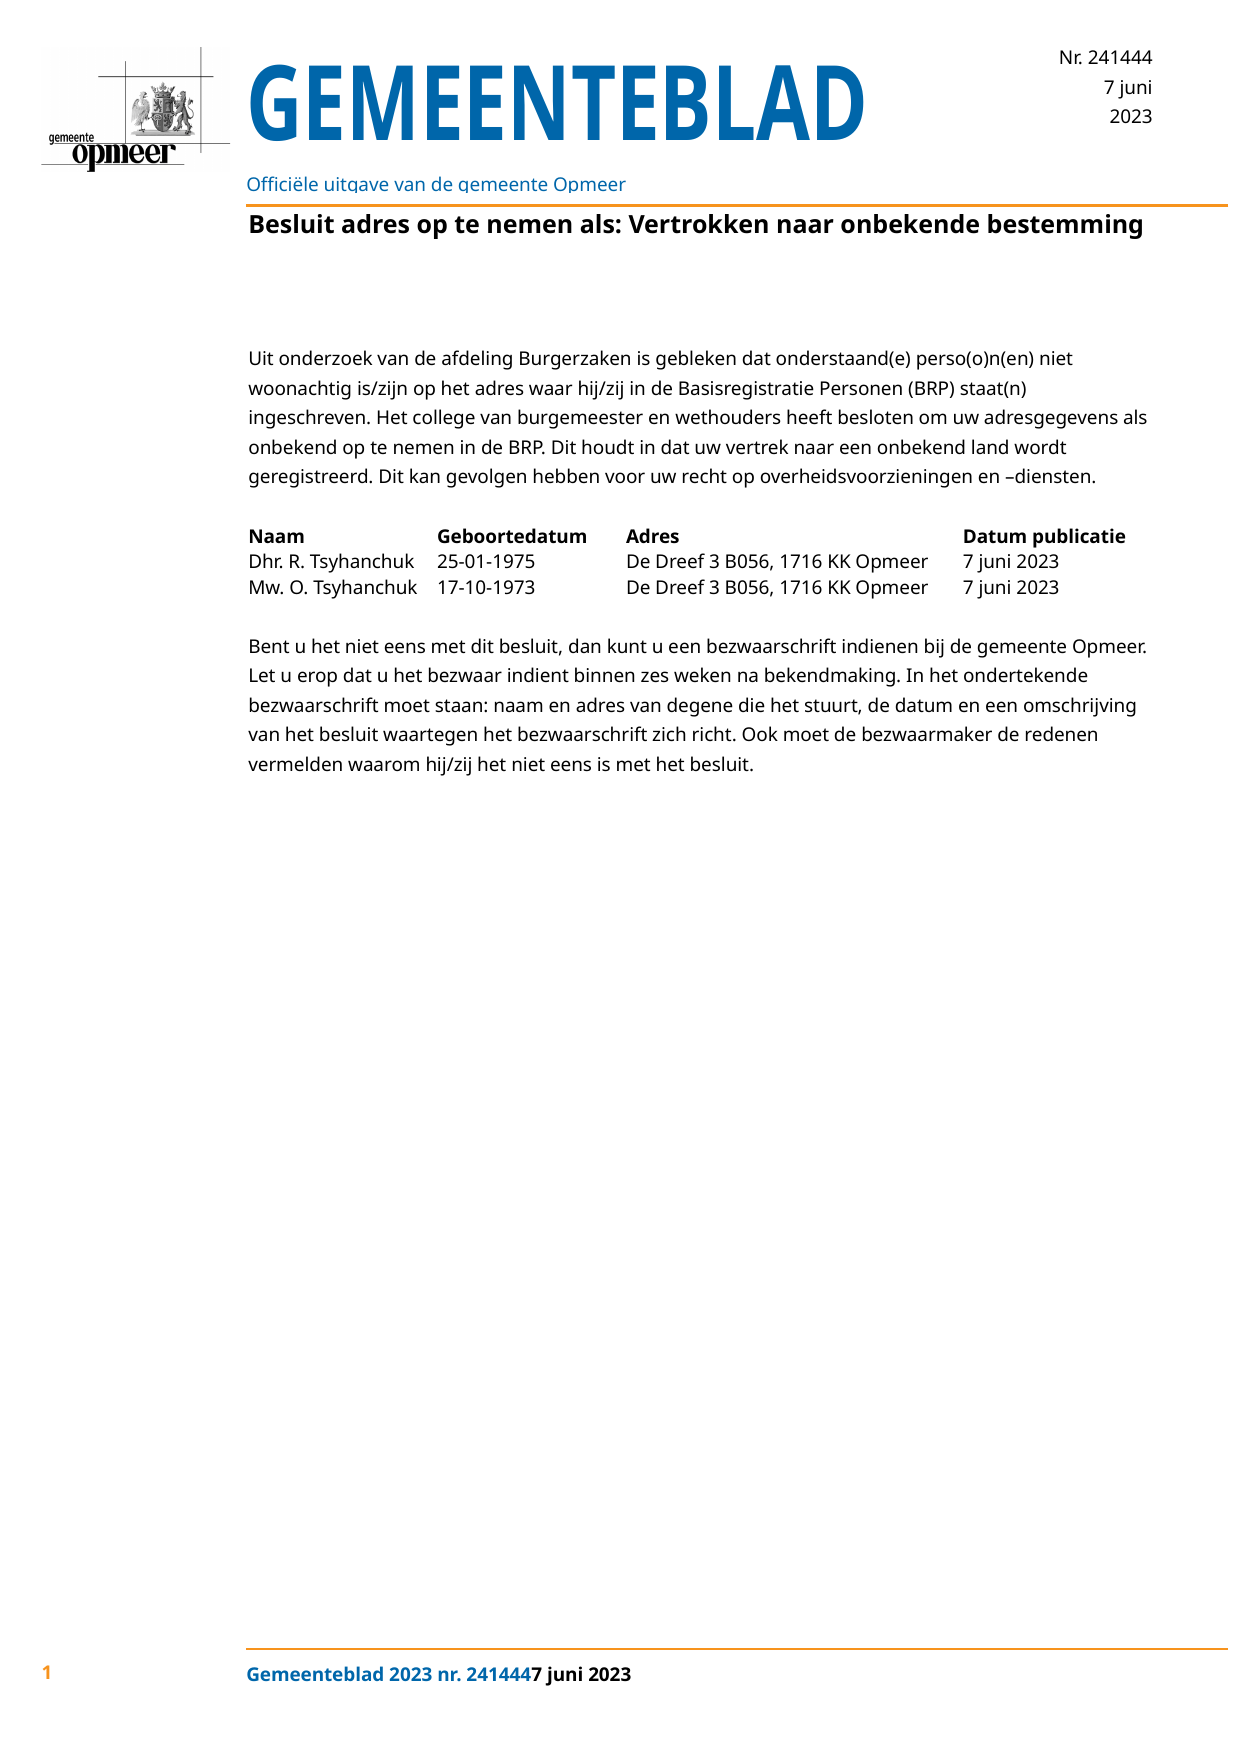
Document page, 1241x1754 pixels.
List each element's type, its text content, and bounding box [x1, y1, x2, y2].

table_cell 7 juni 2023 [963, 549, 1152, 574]
text Uit onderzoek van de afdeling Burgerzaken is gebleken dat onderstaand(e) perso(o)n(en) niet woonachtig is/zijn op het adres waar hij/zij in de Basisregistratie Personen (BRP) staat(n) ingeschreven. Het college van burgemeester en wethouders heeft besloten om uw adresgegevens als onbekend op te nemen in de BRP. Dit houdt in dat uw vertrek naar een onbekend land wordt geregistreerd. Dit kan gevolgen hebben voor uw recht op overheidsvoorzieningen en –diensten. [248, 345, 1152, 489]
picture [41, 47, 231, 172]
text Besluit adres op te nemen als: Vertrokken naar onbekende bestemming [248, 207, 1152, 241]
table_header Datum publicatie [963, 523, 1152, 549]
table_cell 17-10-1973 [437, 574, 626, 600]
table_cell De Dreef 3 B056, 1716 KK Opmeer [626, 574, 963, 600]
table_cell De Dreef 3 B056, 1716 KK Opmeer [626, 549, 963, 574]
table_header Geboortedatum [437, 523, 626, 549]
table_cell 7 juni 2023 [963, 574, 1152, 600]
table_header Adres [626, 523, 963, 549]
text Bent u het niet eens met dit besluit, dan kunt u een bezwaarschrift indienen bij de gemeente Opmeer. Let u erop dat u het bezwaar indient binnen zes weken na bekendmaking. In het ondertekende bezwaarschrift moet staan: naam en adres van degene die het stuurt, de datum en een omschrijving van het besluit waartegen het bezwaarschrift zich richt. Ook moet de bezwaarmaker de redenen vermelden waarom hij/zij het niet eens is met het besluit. [248, 633, 1152, 777]
table_cell Dhr. R. Tsyhanchuk [248, 549, 437, 574]
table_cell Mw. O. Tsyhanchuk [248, 574, 437, 600]
table_cell 25-01-1975 [437, 549, 626, 574]
table_header Naam [248, 523, 437, 549]
